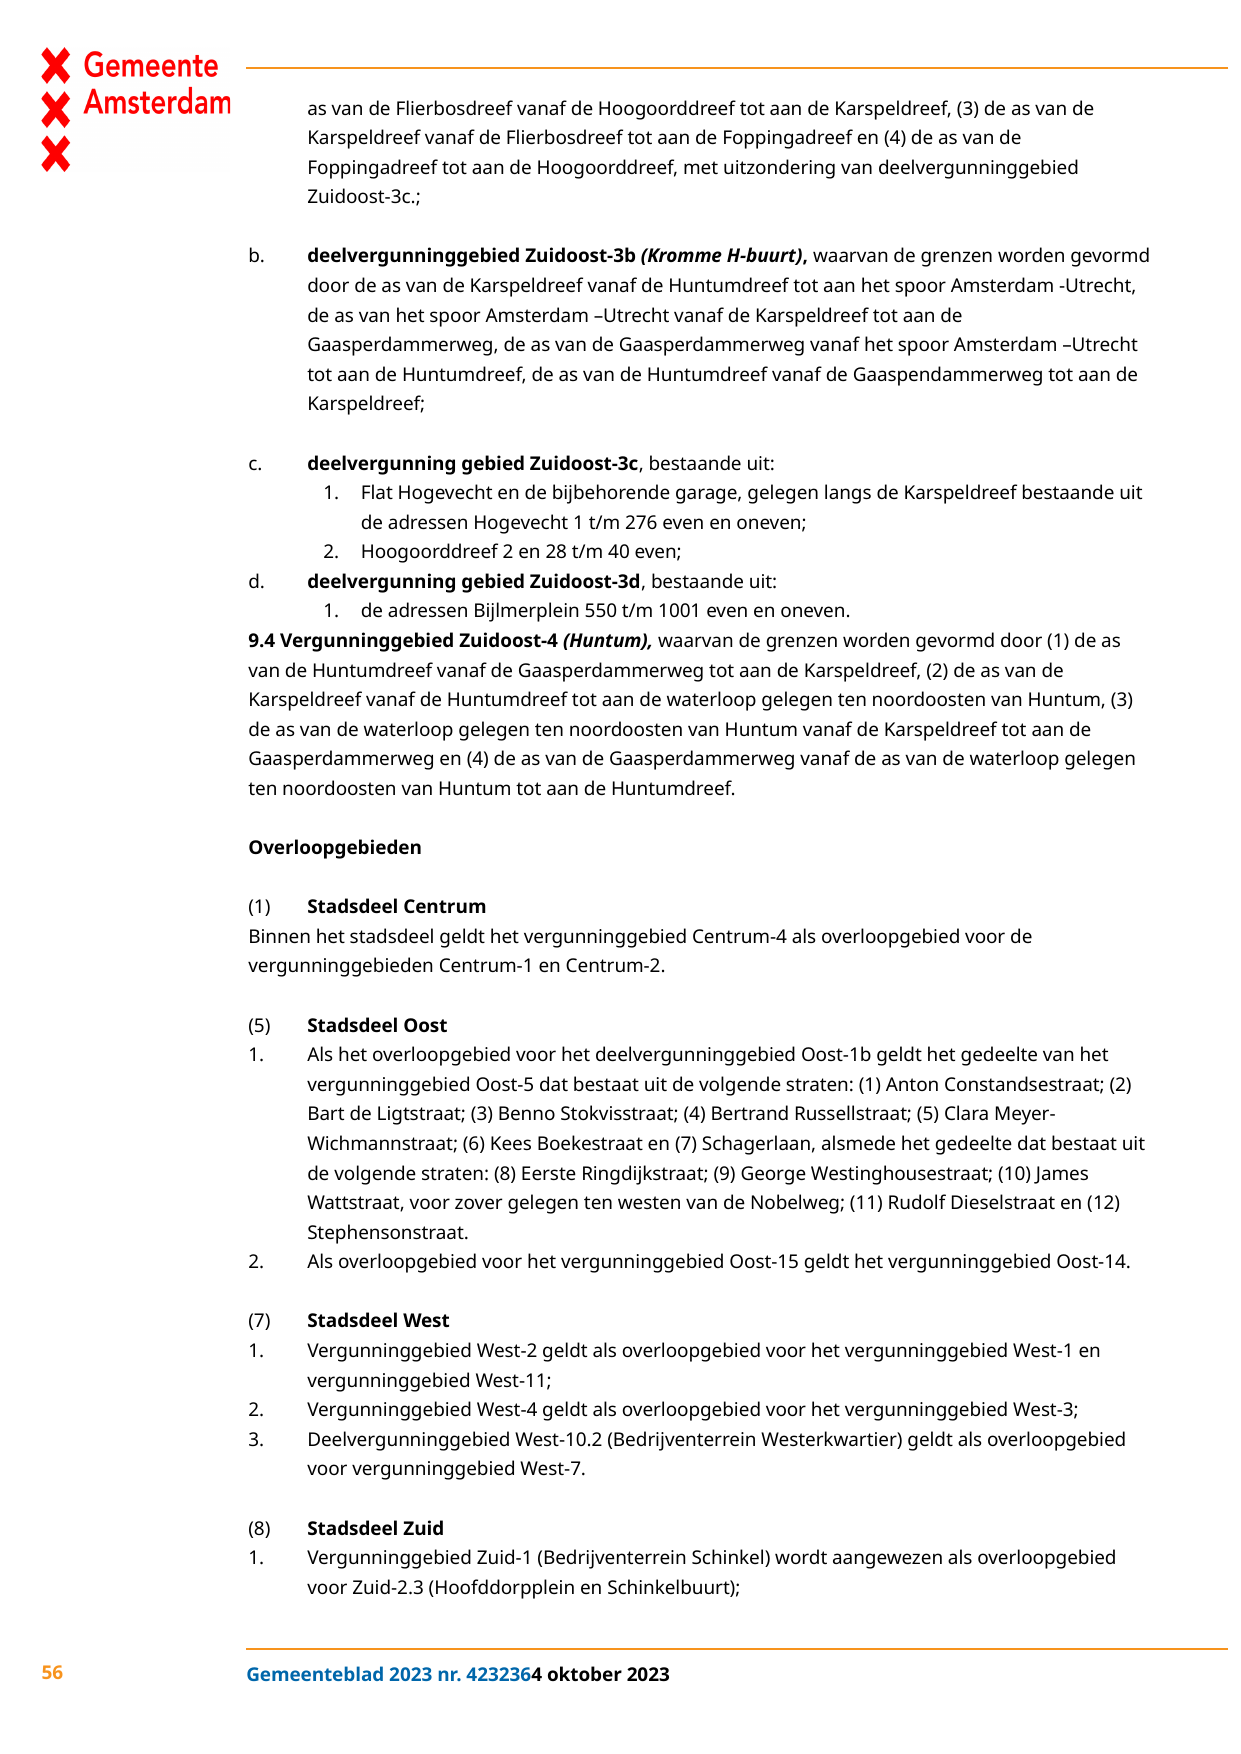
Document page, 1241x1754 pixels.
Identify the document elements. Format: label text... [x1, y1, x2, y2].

list Flat Hogevecht en de bijbehorende garage, gelegen langs de Karspeldreef bestaande uit de adressen Hogevecht 1 t/m 276 even en oneven; [323, 479, 1152, 535]
list Stadsdeel Zuid [248, 1515, 1152, 1541]
text Overloopgebieden [248, 834, 1152, 860]
list Hoogoorddreef 2 en 28 t/m 40 even; [323, 538, 1152, 564]
list Als overloopgebied voor het vergunninggebied Oost-15 geldt het vergunninggebied Oost-14. [248, 1248, 1152, 1274]
picture [41, 47, 231, 172]
text Binnen het stadsdeel geldt het vergunninggebied Centrum-4 als overloopgebied voor de vergunninggebieden Centrum-1 en Centrum-2. [248, 923, 1152, 978]
list deelvergunning gebied Zuidoost-3d, bestaande uit: [248, 568, 1152, 594]
list Stadsdeel Oost [248, 1012, 1152, 1038]
list Vergunninggebied West-2 geldt als overloopgebied voor het vergunninggebied West-1 en vergunninggebied West-11; [248, 1337, 1152, 1393]
list Als het overloopgebied voor het deelvergunninggebied Oost-1b geldt het gedeelte van het vergunninggebied Oost-5 dat bestaat uit de volgende straten: (1) Anton Constandsestraat; (2) Bart de Ligtstraat; (3) Benno Stokvisstraat; (4) Bertrand Russellstraat; (5) Clara Meyer-Wichmannstraat; (6) Kees Boekestraat en (7) Schagerlaan, alsmede het gedeelte dat bestaat uit de volgende straten: (8) Eerste Ringdijkstraat; (9) George Westinghousestraat; (10) James Wattstraat, voor zover gelegen ten westen van de Nobelweg; (11) Rudolf Dieselstraat en (12) Stephensonstraat. [248, 1041, 1152, 1245]
text 9.4 Vergunninggebied Zuidoost-4 (Huntum), waarvan de grenzen worden gevormd door (1) de as van de Huntumdreef vanaf de Gaasperdammerweg tot aan de Karspeldreef, (2) de as van de Karspeldreef vanaf de Huntumdreef tot aan de waterloop gelegen ten noordoosten van Huntum, (3) de as van de waterloop gelegen ten noordoosten van Huntum vanaf de Karspeldreef tot aan de Gaasperdammerweg en (4) de as van de Gaasperdammerweg vanaf de as van de waterloop gelegen ten noordoosten van Huntum tot aan de Huntumdreef. [248, 627, 1152, 801]
list Vergunninggebied West-4 geldt als overloopgebied voor het vergunninggebied West-3; [248, 1396, 1152, 1422]
list de adressen Bijlmerplein 550 t/m 1001 even en oneven. [323, 598, 1152, 623]
list deelvergunninggebied Zuidoost-3b (Kromme H-buurt), waarvan de grenzen worden gevormd door de as van de Karspeldreef vanaf de Huntumdreef tot aan het spoor Amsterdam -Utrecht, de as van het spoor Amsterdam –Utrecht vanaf de Karspeldreef tot aan de Gaasperdammerweg, de as van de Gaasperdammerweg vanaf het spoor Amsterdam –Utrecht tot aan de Huntumdreef, de as van de Huntumdreef vanaf de Gaaspendammerweg tot aan de Karspeldreef; [248, 243, 1152, 416]
list Stadsdeel West [248, 1308, 1152, 1333]
list deelvergunning gebied Zuidoost-3c, bestaande uit: [248, 450, 1152, 476]
list Vergunninggebied Zuid-1 (Bedrijventerrein Schinkel) wordt aangewezen als overloopgebied voor Zuid-2.3 (Hoofddorpplein en Schinkelbuurt); [248, 1544, 1152, 1600]
list Stadsdeel Centrum [248, 893, 1152, 919]
list as van de Flierbosdreef vanaf de Hoogoorddreef tot aan de Karspeldreef, (3) de as van de Karspeldreef vanaf de Flierbosdreef tot aan de Foppingadreef en (4) de as van de Foppingadreef tot aan de Hoogoorddreef, met uitzondering van deelvergunninggebied Zuidoost-3c.; [248, 95, 1152, 209]
list Deelvergunninggebied West-10.2 (Bedrijventerrein Westerkwartier) geldt als overloopgebied voor vergunninggebied West-7. [248, 1426, 1152, 1481]
